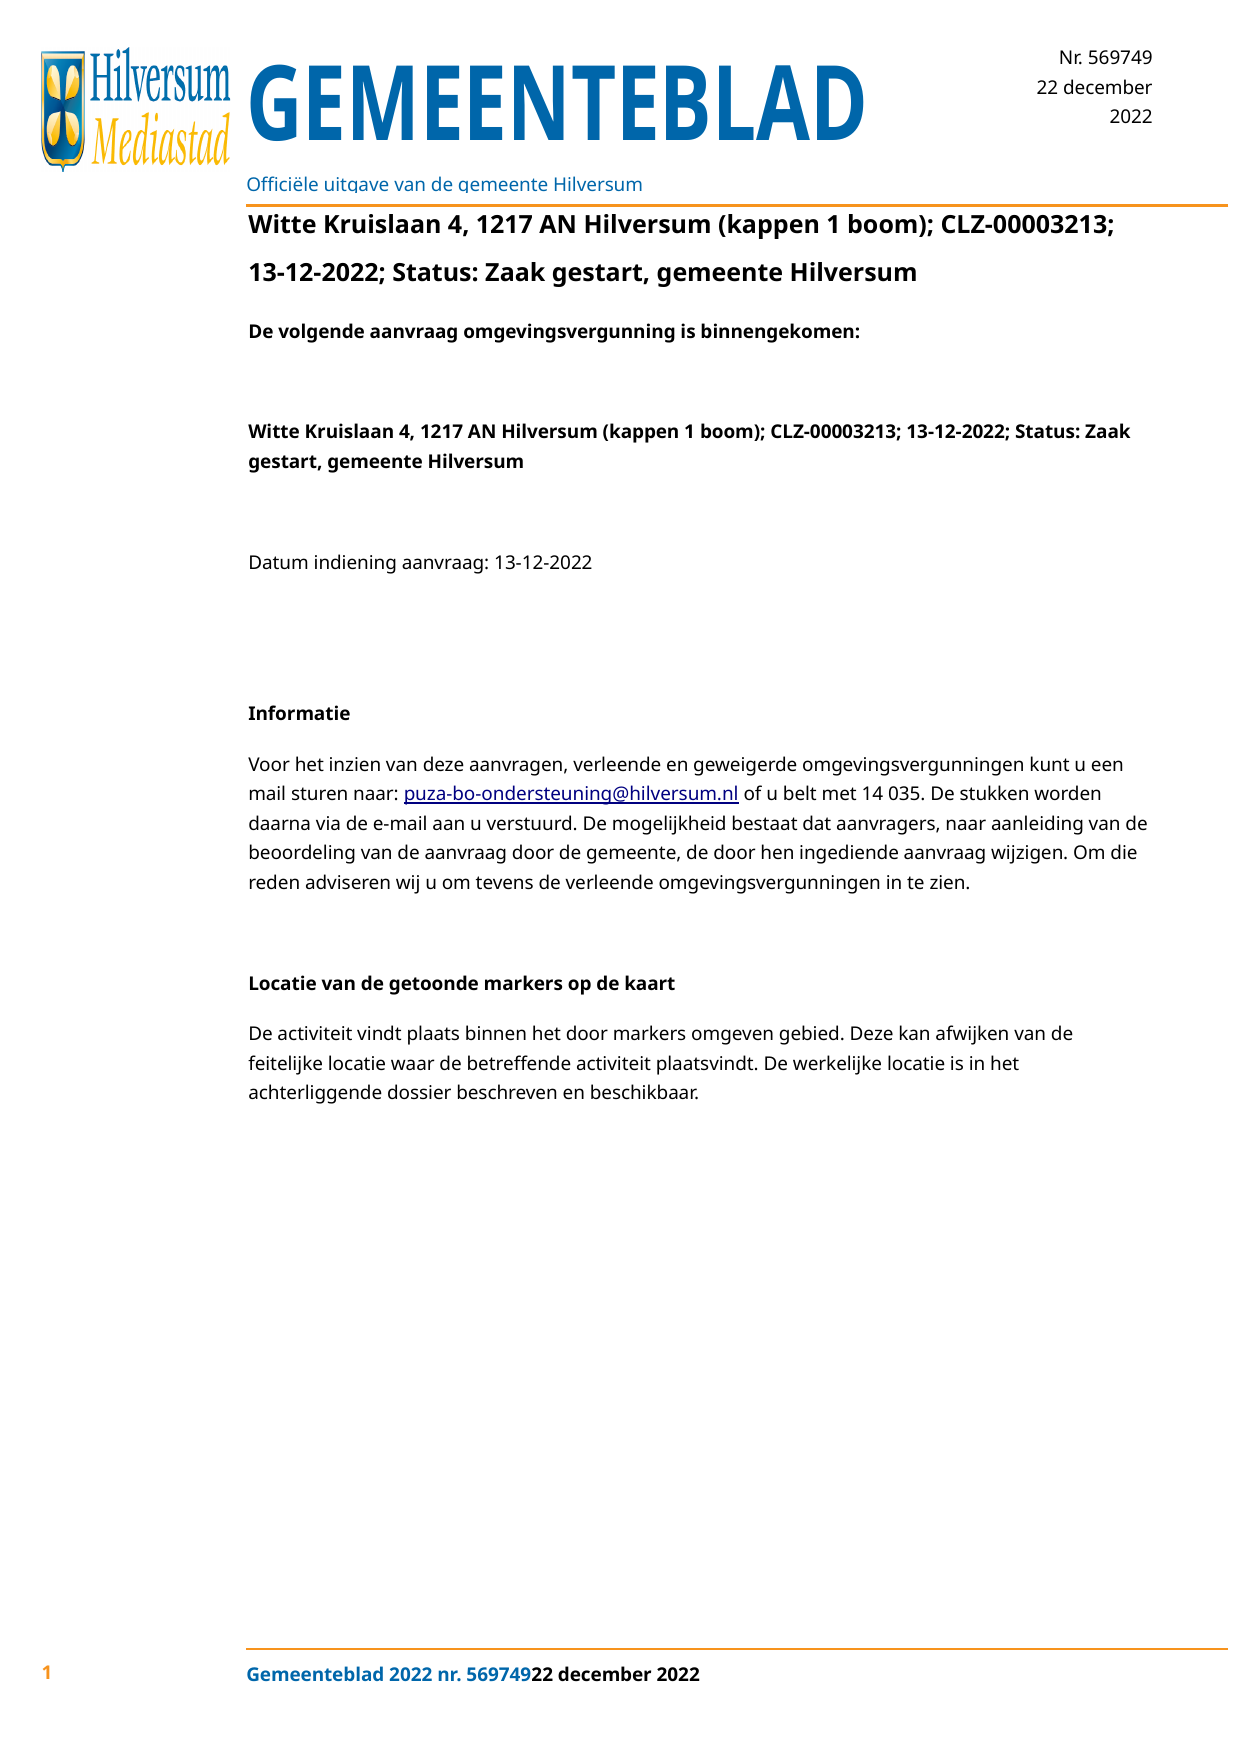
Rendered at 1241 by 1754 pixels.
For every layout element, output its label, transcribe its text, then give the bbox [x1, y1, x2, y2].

text De activiteit vindt plaats binnen het door markers omgeven gebied. Deze kan afwijken van de feitelijke locatie waar de betreffende activiteit plaatsvindt. De werkelijke locatie is in het achterliggende dossier beschreven en beschikbaar. [248, 1020, 1152, 1105]
text Witte Kruislaan 4, 1217 AN Hilversum (kappen 1 boom); CLZ-00003213; 13-12-2022; Status: Zaak gestart, gemeente Hilversum [248, 207, 1152, 288]
text Locatie van de getoonde markers op de kaart [248, 970, 1152, 996]
text Informatie [248, 700, 1152, 726]
picture [41, 47, 231, 172]
text Datum indiening aanvraag: 13-12-2022 [248, 549, 1152, 575]
text De volgende aanvraag omgevingsvergunning is binnengekomen: [248, 318, 1152, 344]
text Witte Kruislaan 4, 1217 AN Hilversum (kappen 1 boom); CLZ-00003213; 13-12-2022; Status: Zaak gestart, gemeente Hilversum [248, 419, 1152, 474]
text Voor het inzien van deze aanvragen, verleende en geweigerde omgevingsvergunningen kunt u een mail sturen naar: puza-bo-ondersteuning@hilversum.nl of u belt met 14 035. De stukken worden daarna via de e-mail aan u verstuurd. De mogelijkheid bestaat dat aanvragers, naar aanleiding van de beoordeling van de aanvraag door de gemeente, de door hen ingediende aanvraag wijzigen. Om die reden adviseren wij u om tevens de verleende omgevingsvergunningen in te zien. [248, 751, 1152, 895]
